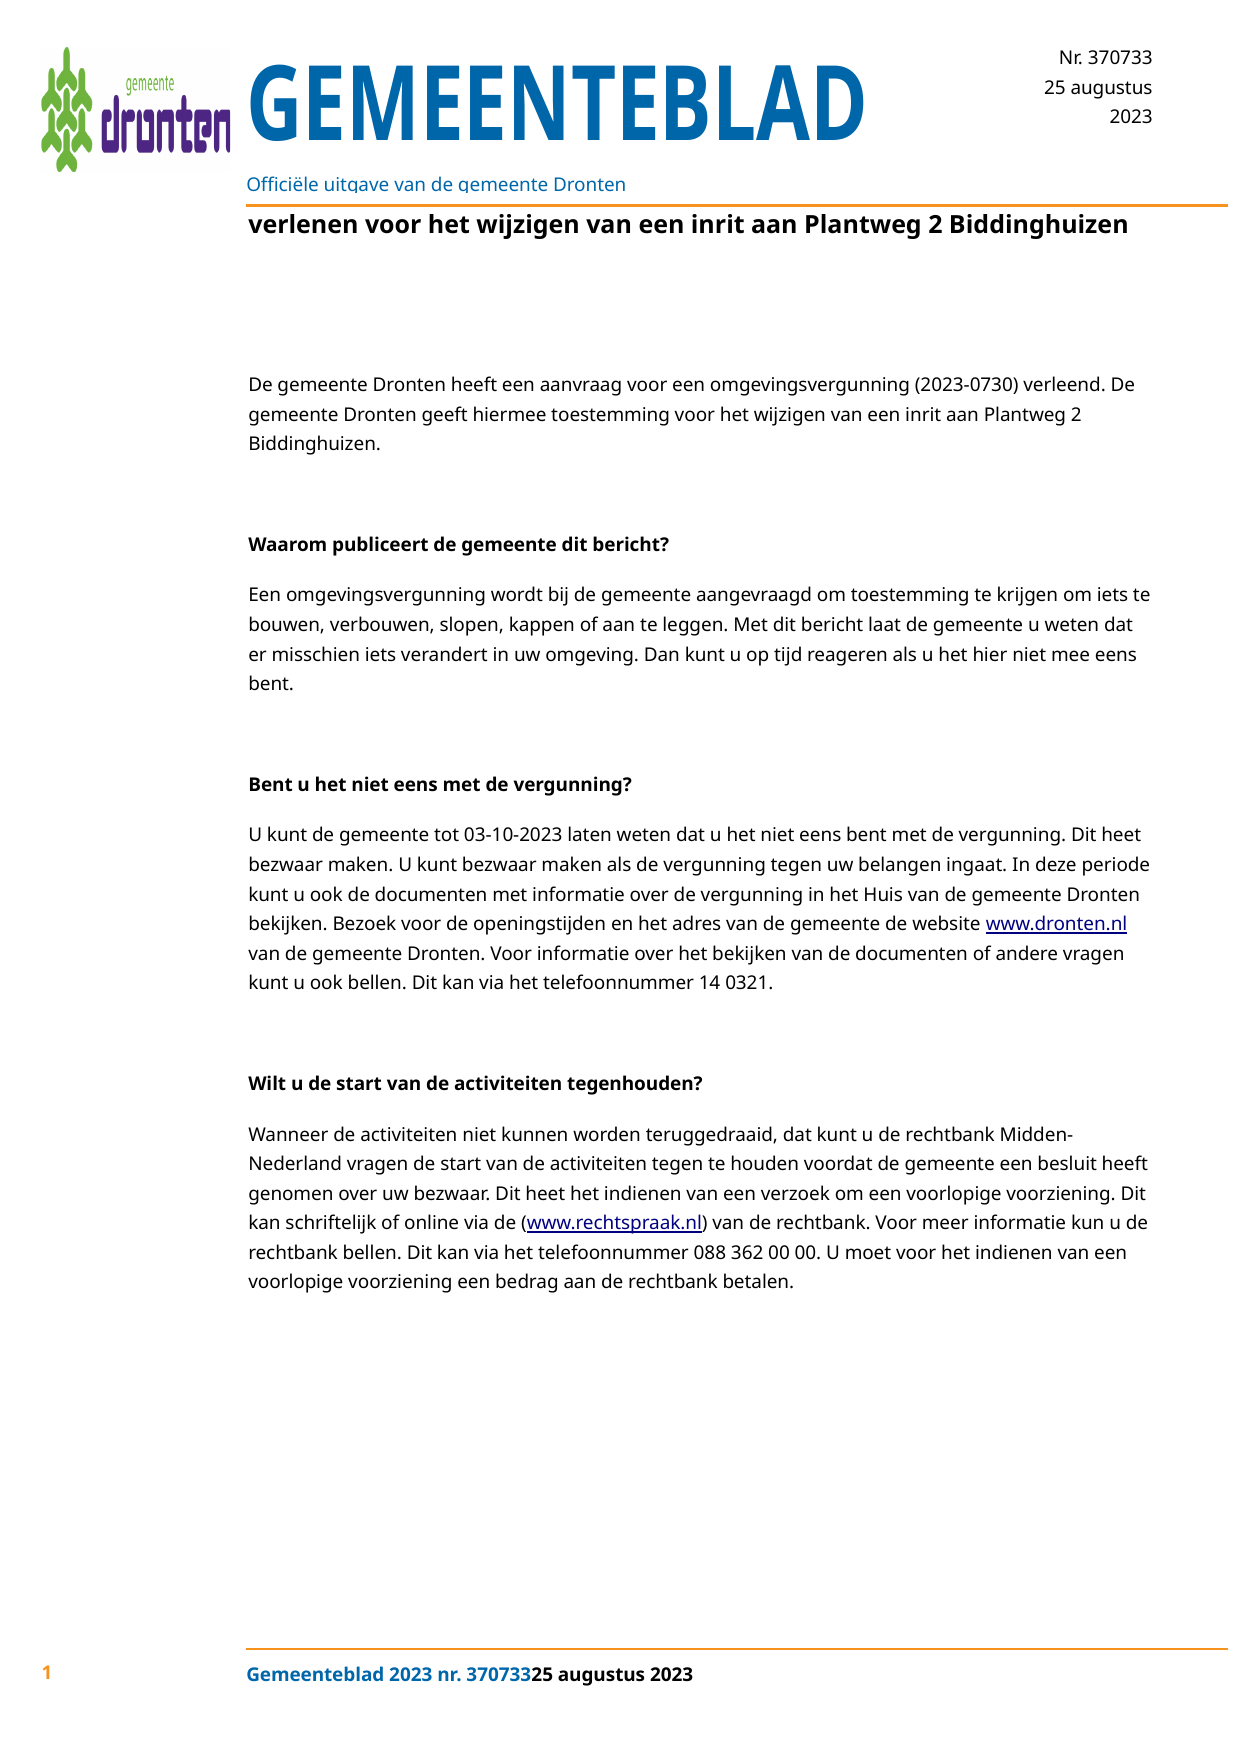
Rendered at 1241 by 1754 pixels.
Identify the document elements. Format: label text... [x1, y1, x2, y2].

text verlenen voor het wijzigen van een inrit aan Plantweg 2 Biddinghuizen [248, 207, 1152, 241]
text Waarom publiceert de gemeente dit bericht? [248, 531, 1152, 557]
text U kunt de gemeente tot 03-10-2023 laten weten dat u het niet eens bent met de vergunning. Dit heet bezwaar maken. U kunt bezwaar maken als de vergunning tegen uw belangen ingaat. In deze periode kunt u ook de documenten met informatie over de vergunning in het Huis van de gemeente Dronten bekijken. Bezoek voor de openingstijden en het adres van de gemeente de website www.dronten.nl van de gemeente Dronten. Voor informatie over het bekijken van de documenten of andere vragen kunt u ook bellen. Dit kan via het telefoonnummer 14 0321. [248, 822, 1152, 995]
text Wilt u de start van de activiteiten tegenhouden? [248, 1070, 1152, 1096]
picture [41, 47, 231, 172]
text Bent u het niet eens met de vergunning? [248, 771, 1152, 797]
text De gemeente Dronten heeft een aanvraag voor een omgevingsvergunning (2023-0730) verleend. De gemeente Dronten geeft hiermee toestemming voor het wijzigen van een inrit aan Plantweg 2 Biddinghuizen. [248, 371, 1152, 456]
text Wanneer de activiteiten niet kunnen worden teruggedraaid, dat kunt u de rechtbank Midden-Nederland vragen de start van de activiteiten tegen te houden voordat de gemeente een besluit heeft genomen over uw bezwaar. Dit heet het indienen van een verzoek om een voorlopige voorziening. Dit kan schriftelijk of online via de (www.rechtspraak.nl) van de rechtbank. Voor meer informatie kun u de rechtbank bellen. Dit kan via het telefoonnummer 088 362 00 00. U moet voor het indienen van een voorlopige voorziening een bedrag aan de rechtbank betalen. [248, 1121, 1152, 1294]
text Een omgevingsvergunning wordt bij de gemeente aangevraagd om toestemming te krijgen om iets te bouwen, verbouwen, slopen, kappen of aan te leggen. Met dit bericht laat de gemeente u weten dat er misschien iets verandert in uw omgeving. Dan kunt u op tijd reageren als u het hier niet mee eens bent. [248, 582, 1152, 696]
